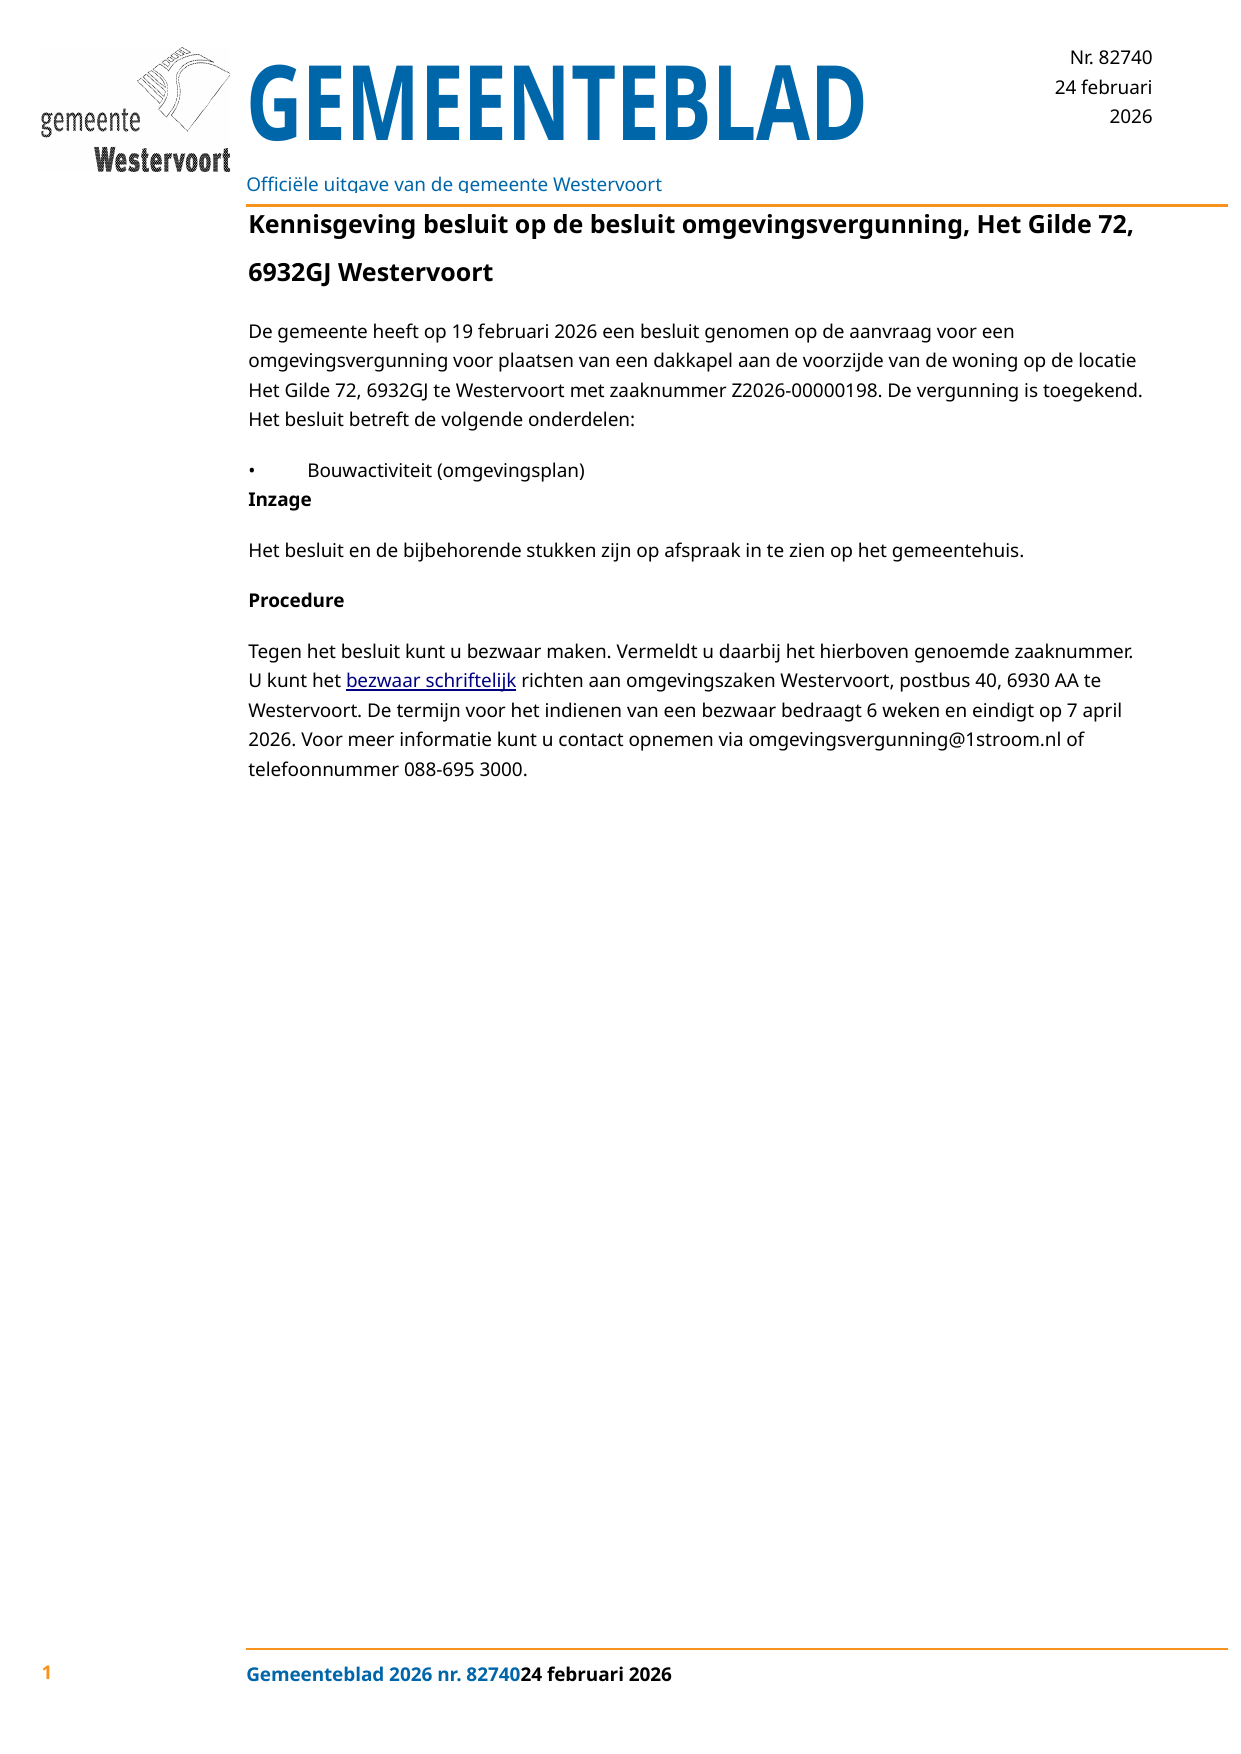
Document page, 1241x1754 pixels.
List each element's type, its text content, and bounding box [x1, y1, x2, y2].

text Het besluit en de bijbehorende stukken zijn op afspraak in te zien op het gemeentehuis. [248, 537, 1152, 563]
text Tegen het besluit kunt u bezwaar maken. Vermeldt u daarbij het hierboven genoemde zaaknummer. U kunt het bezwaar schriftelijk richten aan omgevingszaken Westervoort, postbus 40, 6930 AA te Westervoort. De termijn voor het indienen van een bezwaar bedraagt 6 weken en eindigt op 7 april 2026. Voor meer informatie kunt u contact opnemen via omgevingsvergunning@1stroom.nl of telefoonnummer 088-695 3000. [248, 638, 1152, 782]
text Kennisgeving besluit op de besluit omgevingsvergunning, Het Gilde 72, 6932GJ Westervoort [248, 207, 1152, 288]
picture [41, 47, 231, 172]
text De gemeente heeft op 19 februari 2026 een besluit genomen op de aanvraag voor een omgevingsvergunning voor plaatsen van een dakkapel aan de voorzijde van de woning op de locatie Het Gilde 72, 6932GJ te Westervoort met zaaknummer Z2026-00000198. De vergunning is toegekend. Het besluit betreft de volgende onderdelen: [248, 318, 1152, 432]
text Inzage [248, 487, 1152, 512]
list Bouwactiviteit (omgevingsplan) [248, 457, 1152, 483]
text Procedure [248, 587, 1152, 613]
